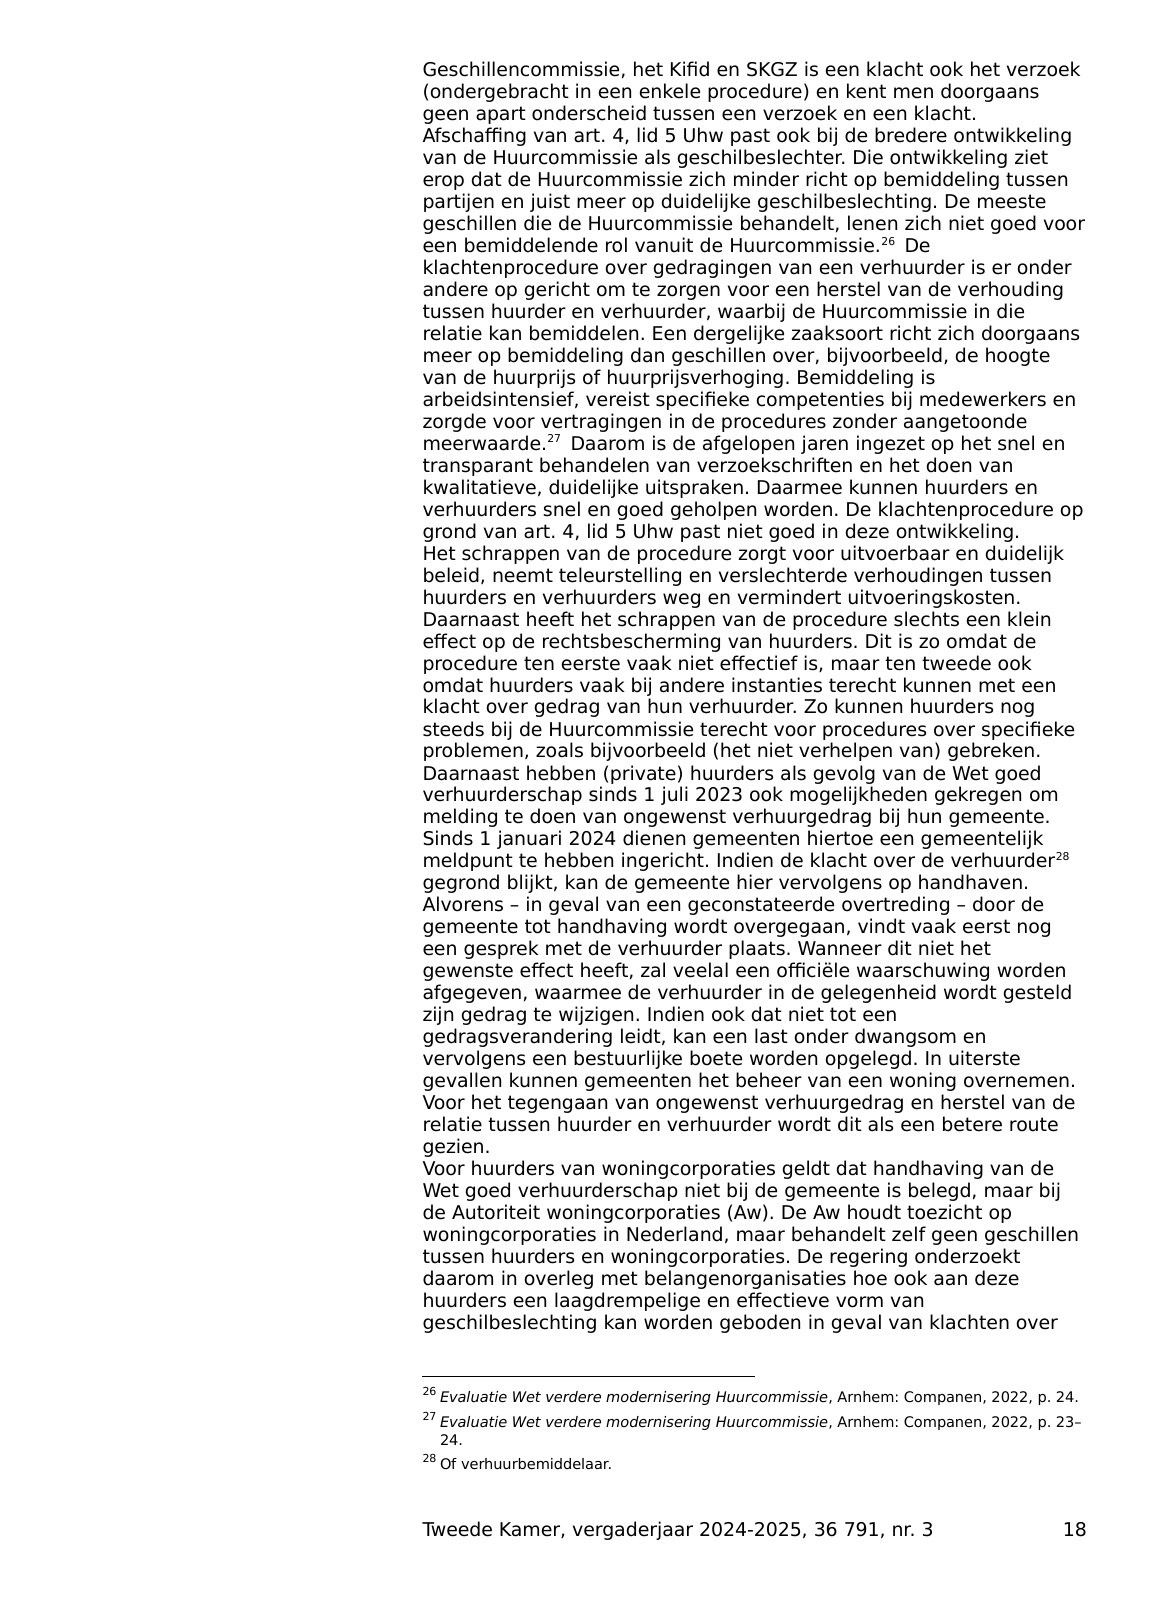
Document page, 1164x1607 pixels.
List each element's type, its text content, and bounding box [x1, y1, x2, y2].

text Afschaffing van art. 4, lid 5 Uhw past ook bij de bredere ontwikkeling van de Huurcommissie als geschilbeslechter. Die ontwikkeling ziet erop dat de Huurcommissie zich minder richt op bemiddeling tussen partijen en juist meer op duidelijke geschilbeslechting. De meeste geschillen die de Huurcommissie behandelt, lenen zich niet goed voor een bemiddelende rol vanuit de Huurcommissie. De klachtenprocedure over gedragingen van een verhuurder is er onder andere op gericht om te zorgen voor een herstel van de verhouding tussen huurder en verhuurder, waarbij de Huurcommissie in die relatie kan bemiddelen. Een dergelijke zaaksoort richt zich doorgaans meer op bemiddeling dan geschillen over, bijvoorbeeld, de hoogte van de huurprijs of huurprijsverhoging. Bemiddeling is arbeidsintensief, vereist specifieke competenties bij medewerkers en zorgde voor vertragingen in de procedures zonder aangetoonde meerwaarde. Daarom is de afgelopen jaren ingezet op het snel en transparant behandelen van verzoekschriften en het doen van kwalitatieve, duidelijke uitspraken. Daarmee kunnen huurders en verhuurders snel en goed geholpen worden. De klachtenprocedure op grond van art. 4, lid 5 Uhw past niet goed in deze ontwikkeling. [422, 125, 1087, 543]
text Evaluatie Wet verdere modernisering Huurcommissie, Arnhem: Companen, 2022, p. 23–24. [422, 1410, 1087, 1449]
text Geschillencommissie, het Kifid en SKGZ is een klacht ook het verzoek (ondergebracht in een enkele procedure) en kent men doorgaans geen apart onderscheid tussen een verzoek en een klacht. [422, 59, 1087, 125]
text Evaluatie Wet verdere modernisering Huurcommissie, Arnhem: Companen, 2022, p. 24. [422, 1385, 1087, 1407]
text Voor huurders van woningcorporaties geldt dat handhaving van de Wet goed verhuurderschap niet bij de gemeente is belegd, maar bij de Autoriteit woningcorporaties (Aw). De Aw houdt toezicht op woningcorporaties in Nederland, maar behandelt zelf geen geschillen tussen huurders en woningcorporaties. De regering onderzoekt daarom in overleg met belangenorganisaties hoe ook aan deze huurders een laagdrempelige en effectieve vorm van geschilbeslechting kan worden geboden in geval van klachten over [422, 1158, 1087, 1334]
text Of verhuurbemiddelaar. [422, 1452, 1087, 1474]
text Het schrappen van de procedure zorgt voor uitvoerbaar en duidelijk beleid, neemt teleurstelling en verslechterde verhoudingen tussen huurders en verhuurders weg en vermindert uitvoeringskosten. Daarnaast heeft het schrappen van de procedure slechts een klein effect op de rechtsbescherming van huurders. Dit is zo omdat de procedure ten eerste vaak niet effectief is, maar ten tweede ook omdat huurders vaak bij andere instanties terecht kunnen met een klacht over gedrag van hun verhuurder. Zo kunnen huurders nog steeds bij de Huurcommissie terecht voor procedures over specifieke problemen, zoals bijvoorbeeld (het niet verhelpen van) gebreken. Daarnaast hebben (private) huurders als gevolg van de Wet goed verhuurderschap sinds 1 juli 2023 ook mogelijkheden gekregen om melding te doen van ongewenst verhuurgedrag bij hun gemeente. Sinds 1 januari 2024 dienen gemeenten hiertoe een gemeentelijk meldpunt te hebben ingericht. Indien de klacht over de verhuurder gegrond blijkt, kan de gemeente hier vervolgens op handhaven. Alvorens – in geval van een geconstateerde overtreding – door de gemeente tot handhaving wordt overgegaan, vindt vaak eerst nog een gesprek met de verhuurder plaats. Wanneer dit niet het gewenste effect heeft, zal veelal een officiële waarschuwing worden afgegeven, waarmee de verhuurder in de gelegenheid wordt gesteld zijn gedrag te wijzigen. Indien ook dat niet tot een gedragsverandering leidt, kan een last onder dwangsom en vervolgens een bestuurlijke boete worden opgelegd. In uiterste gevallen kunnen gemeenten het beheer van een woning overnemen. Voor het tegengaan van ongewenst verhuurgedrag en herstel van de relatie tussen huurder en verhuurder wordt dit als een betere route gezien. [422, 543, 1087, 1158]
